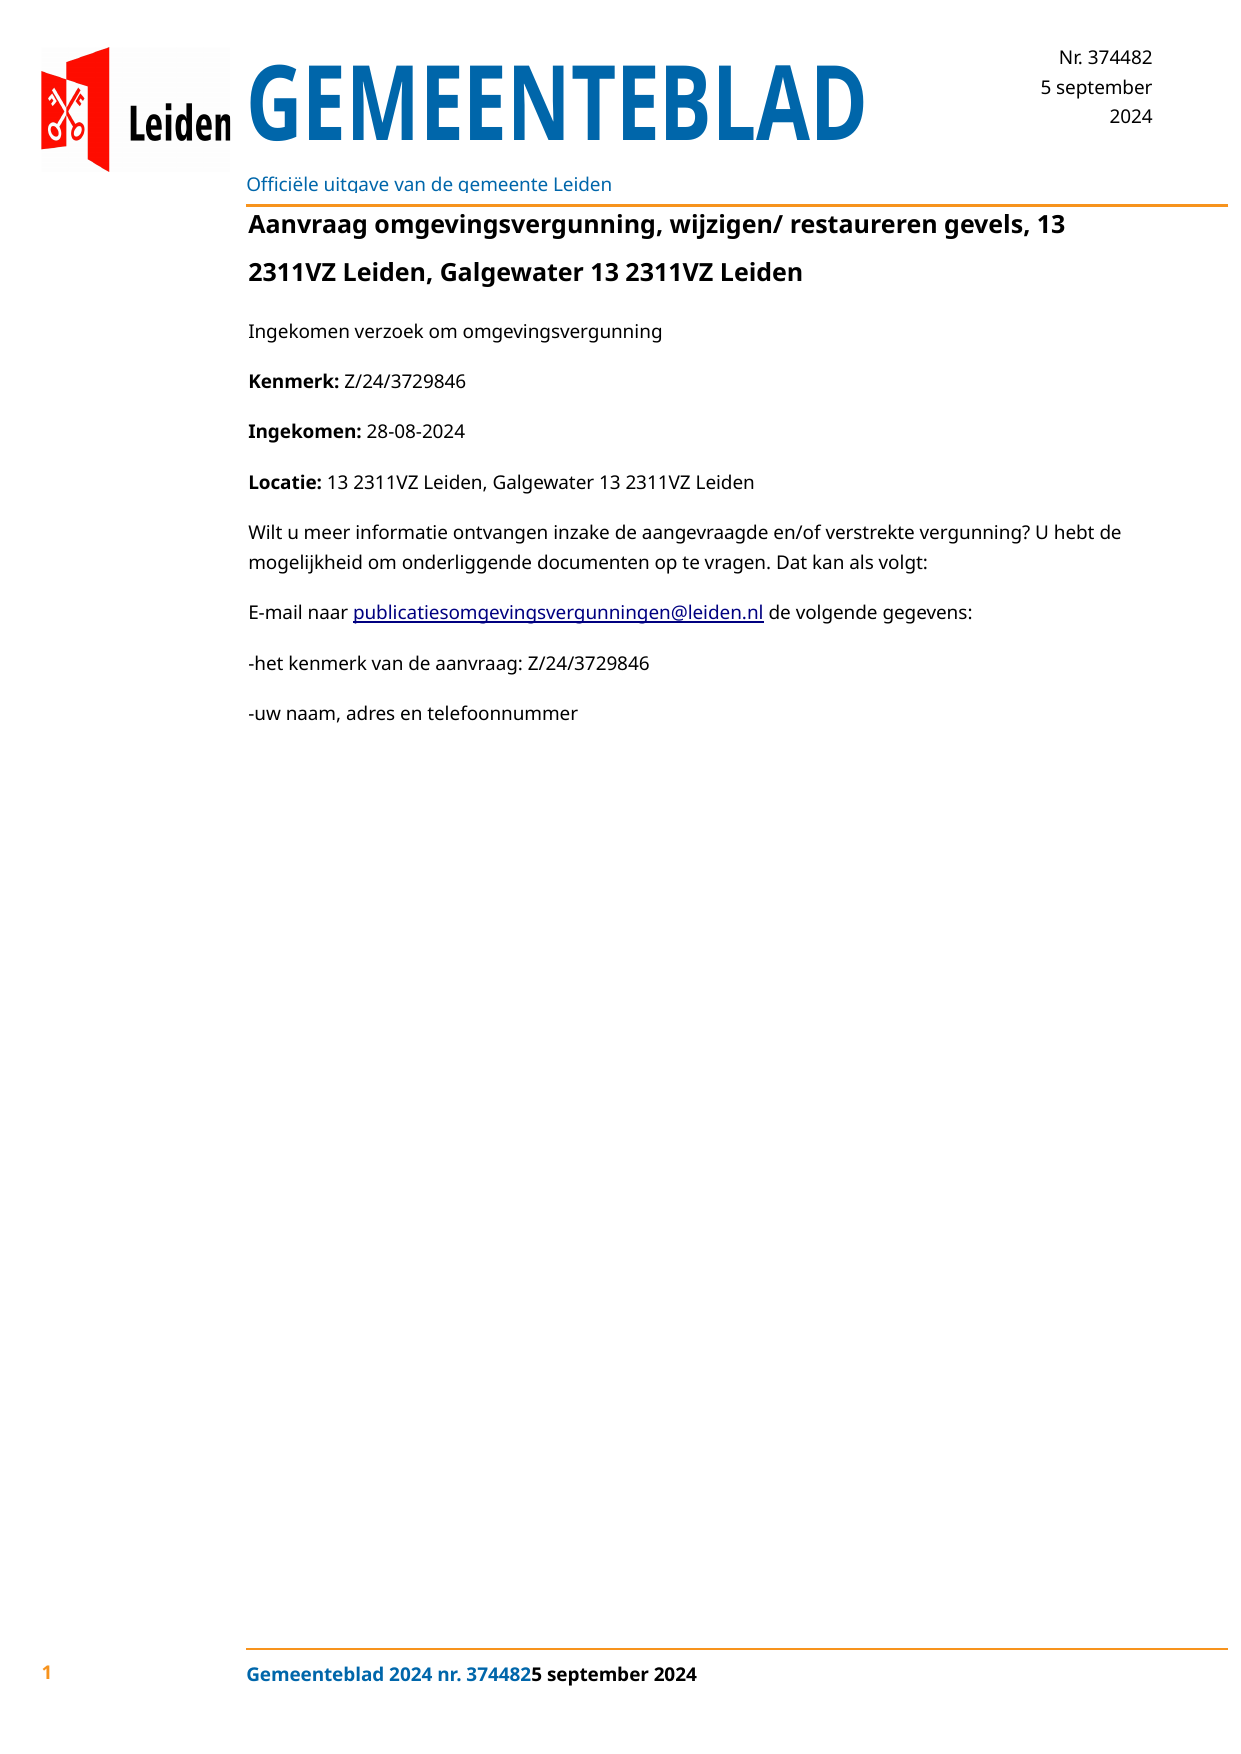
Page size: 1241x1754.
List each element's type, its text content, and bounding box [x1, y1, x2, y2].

text Wilt u meer informatie ontvangen inzake de aangevraagde en/of verstrekte vergunning? U hebt de mogelijkheid om onderliggende documenten op te vragen. Dat kan als volgt: [248, 519, 1152, 575]
text Locatie: 13 2311VZ Leiden, Galgewater 13 2311VZ Leiden [248, 469, 1152, 495]
text Ingekomen verzoek om omgevingsvergunning [248, 318, 1152, 344]
text Kenmerk: Z/24/3729846 [248, 368, 1152, 394]
text -uw naam, adres en telefoonnummer [248, 700, 1152, 726]
text E-mail naar publicatiesomgevingsvergunningen@leiden.nl de volgende gegevens: [248, 599, 1152, 625]
text Ingekomen: 28-08-2024 [248, 419, 1152, 444]
text Aanvraag omgevingsvergunning, wijzigen/ restaureren gevels, 13 2311VZ Leiden, Galgewater 13 2311VZ Leiden [248, 207, 1152, 288]
picture [41, 47, 231, 172]
text -het kenmerk van de aanvraag: Z/24/3729846 [248, 650, 1152, 676]
